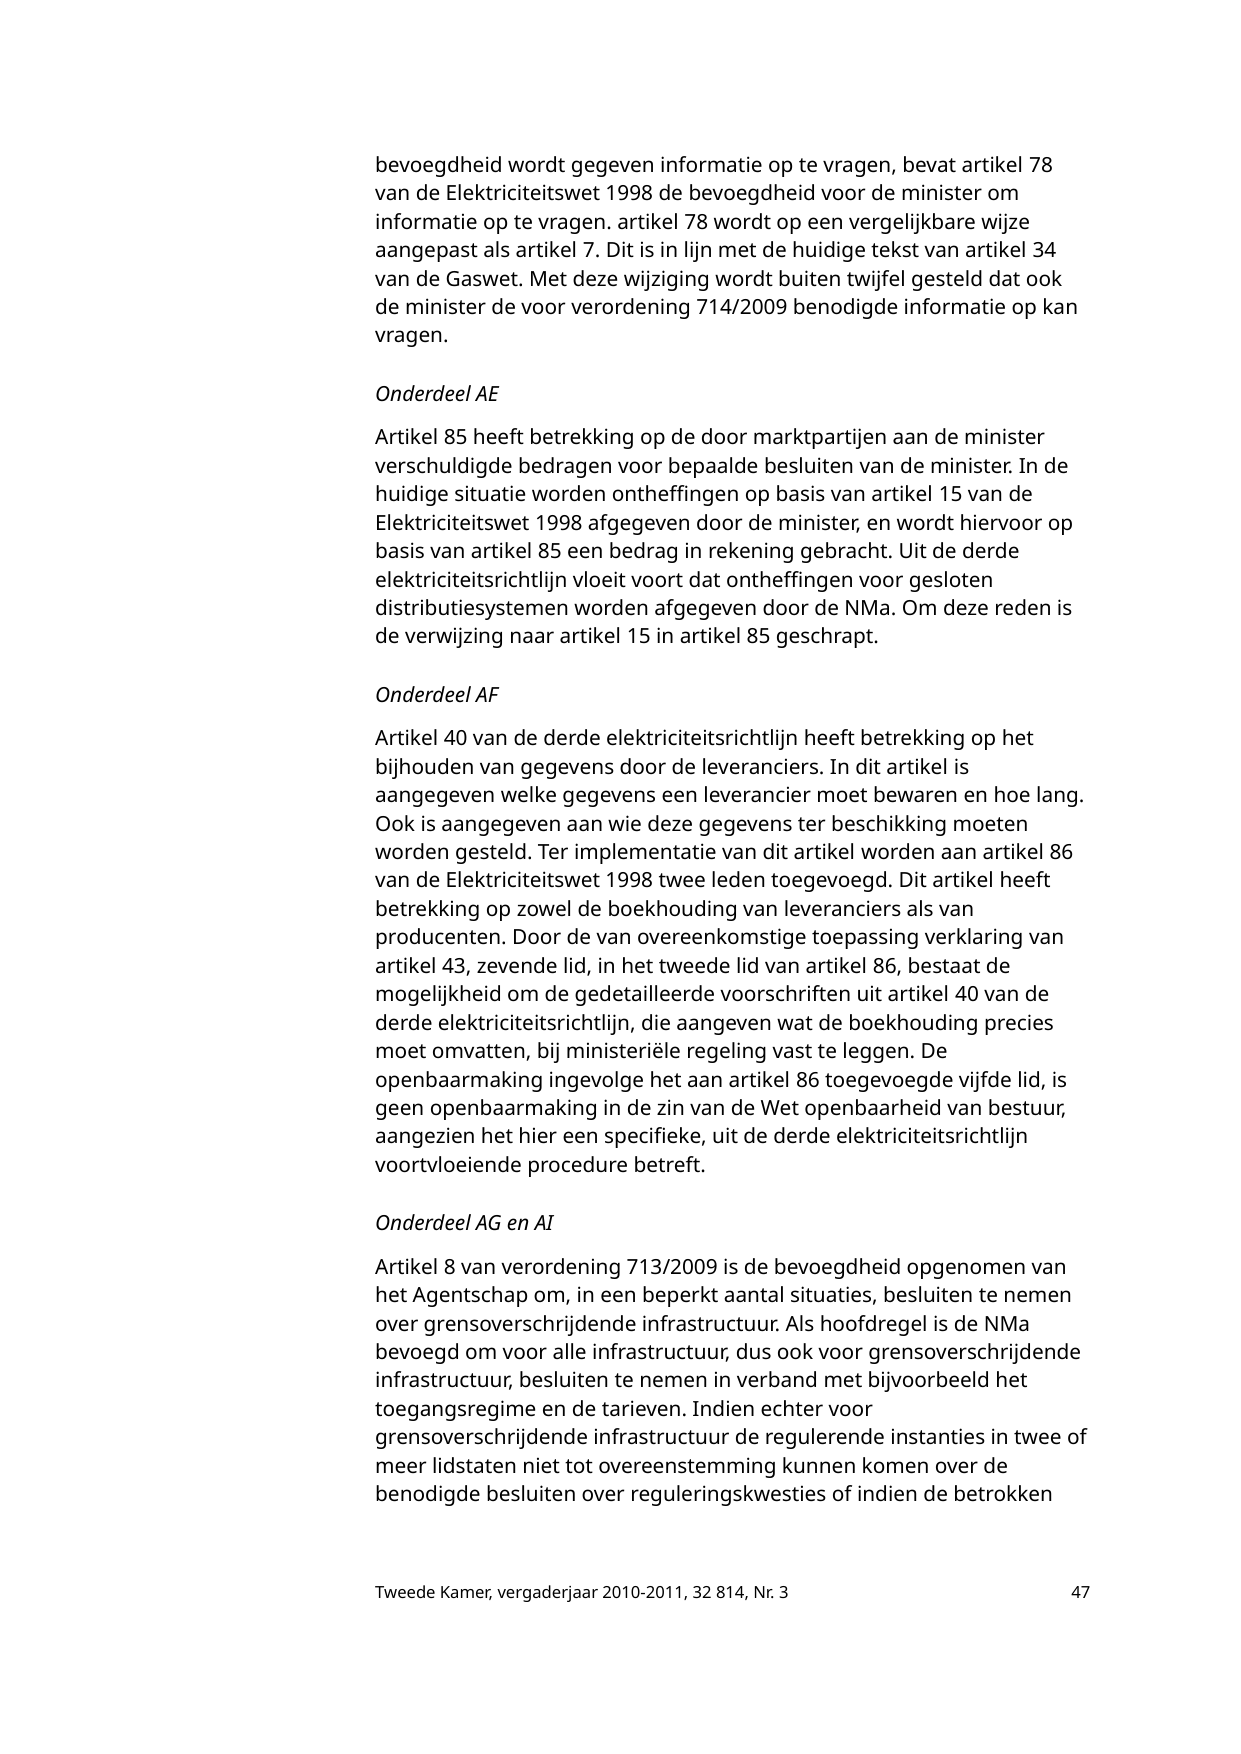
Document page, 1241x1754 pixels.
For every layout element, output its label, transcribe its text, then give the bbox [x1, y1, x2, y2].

text Artikel 85 heeft betrekking op de door marktpartijen aan de minister verschuldigde bedragen voor bepaalde besluiten van de minister. In de huidige situatie worden ontheffingen op basis van artikel 15 van de Elektriciteitswet 1998 afgegeven door de minister, en wordt hiervoor op basis van artikel 85 een bedrag in rekening gebracht. Uit de derde elektriciteitsrichtlijn vloeit voort dat ontheffingen voor gesloten distributiesystemen worden afgegeven door de NMa. Om deze reden is de verwijzing naar artikel 15 in artikel 85 geschrapt. [375, 422, 1090, 650]
text bevoegdheid wordt gegeven informatie op te vragen, bevat artikel 78 van de Elektriciteitswet 1998 de bevoegdheid voor de minister om informatie op te vragen. artikel 78 wordt op een vergelijkbare wijze aangepast als artikel 7. Dit is in lijn met de huidige tekst van artikel 34 van de Gaswet. Met deze wijziging wordt buiten twijfel gesteld dat ook de minister de voor verordening 714/2009 benodigde informatie op kan vragen. [375, 150, 1090, 349]
text Onderdeel AE [375, 379, 1090, 407]
text Artikel 40 van de derde elektriciteitsrichtlijn heeft betrekking op het bijhouden van gegevens door de leveranciers. In dit artikel is aangegeven welke gegevens een leverancier moet bewaren en hoe lang. Ook is aangegeven aan wie deze gegevens ter beschikking moeten worden gesteld. Ter implementatie van dit artikel worden aan artikel 86 van de Elektriciteitswet 1998 twee leden toegevoegd. Dit artikel heeft betrekking op zowel de boekhouding van leveranciers als van producenten. Door de van overeenkomstige toepassing verklaring van artikel 43, zevende lid, in het tweede lid van artikel 86, bestaat de mogelijkheid om de gedetailleerde voorschriften uit artikel 40 van de derde elektriciteitsrichtlijn, die aangeven wat de boekhouding precies moet omvatten, bij ministeriële regeling vast te leggen. De openbaarmaking ingevolge het aan artikel 86 toegevoegde vijfde lid, is geen openbaarmaking in de zin van de Wet openbaarheid van bestuur, aangezien het hier een specifieke, uit de derde elektriciteitsrichtlijn voortvloeiende procedure betreft. [375, 723, 1090, 1178]
text Onderdeel AF [375, 680, 1090, 708]
text Artikel 8 van verordening 713/2009 is de bevoegdheid opgenomen van het Agentschap om, in een beperkt aantal situaties, besluiten te nemen over grensoverschrijdende infrastructuur. Als hoofdregel is de NMa bevoegd om voor alle infrastructuur, dus ook voor grensoverschrijdende infrastructuur, besluiten te nemen in verband met bijvoorbeeld het toegangsregime en de tarieven. Indien echter voor grensoverschrijdende infrastructuur de regulerende instanties in twee of meer lidstaten niet tot overeenstemming kunnen komen over de benodigde besluiten over reguleringskwesties of indien de betrokken [375, 1252, 1090, 1508]
text Onderdeel AG en AI [375, 1208, 1090, 1237]
